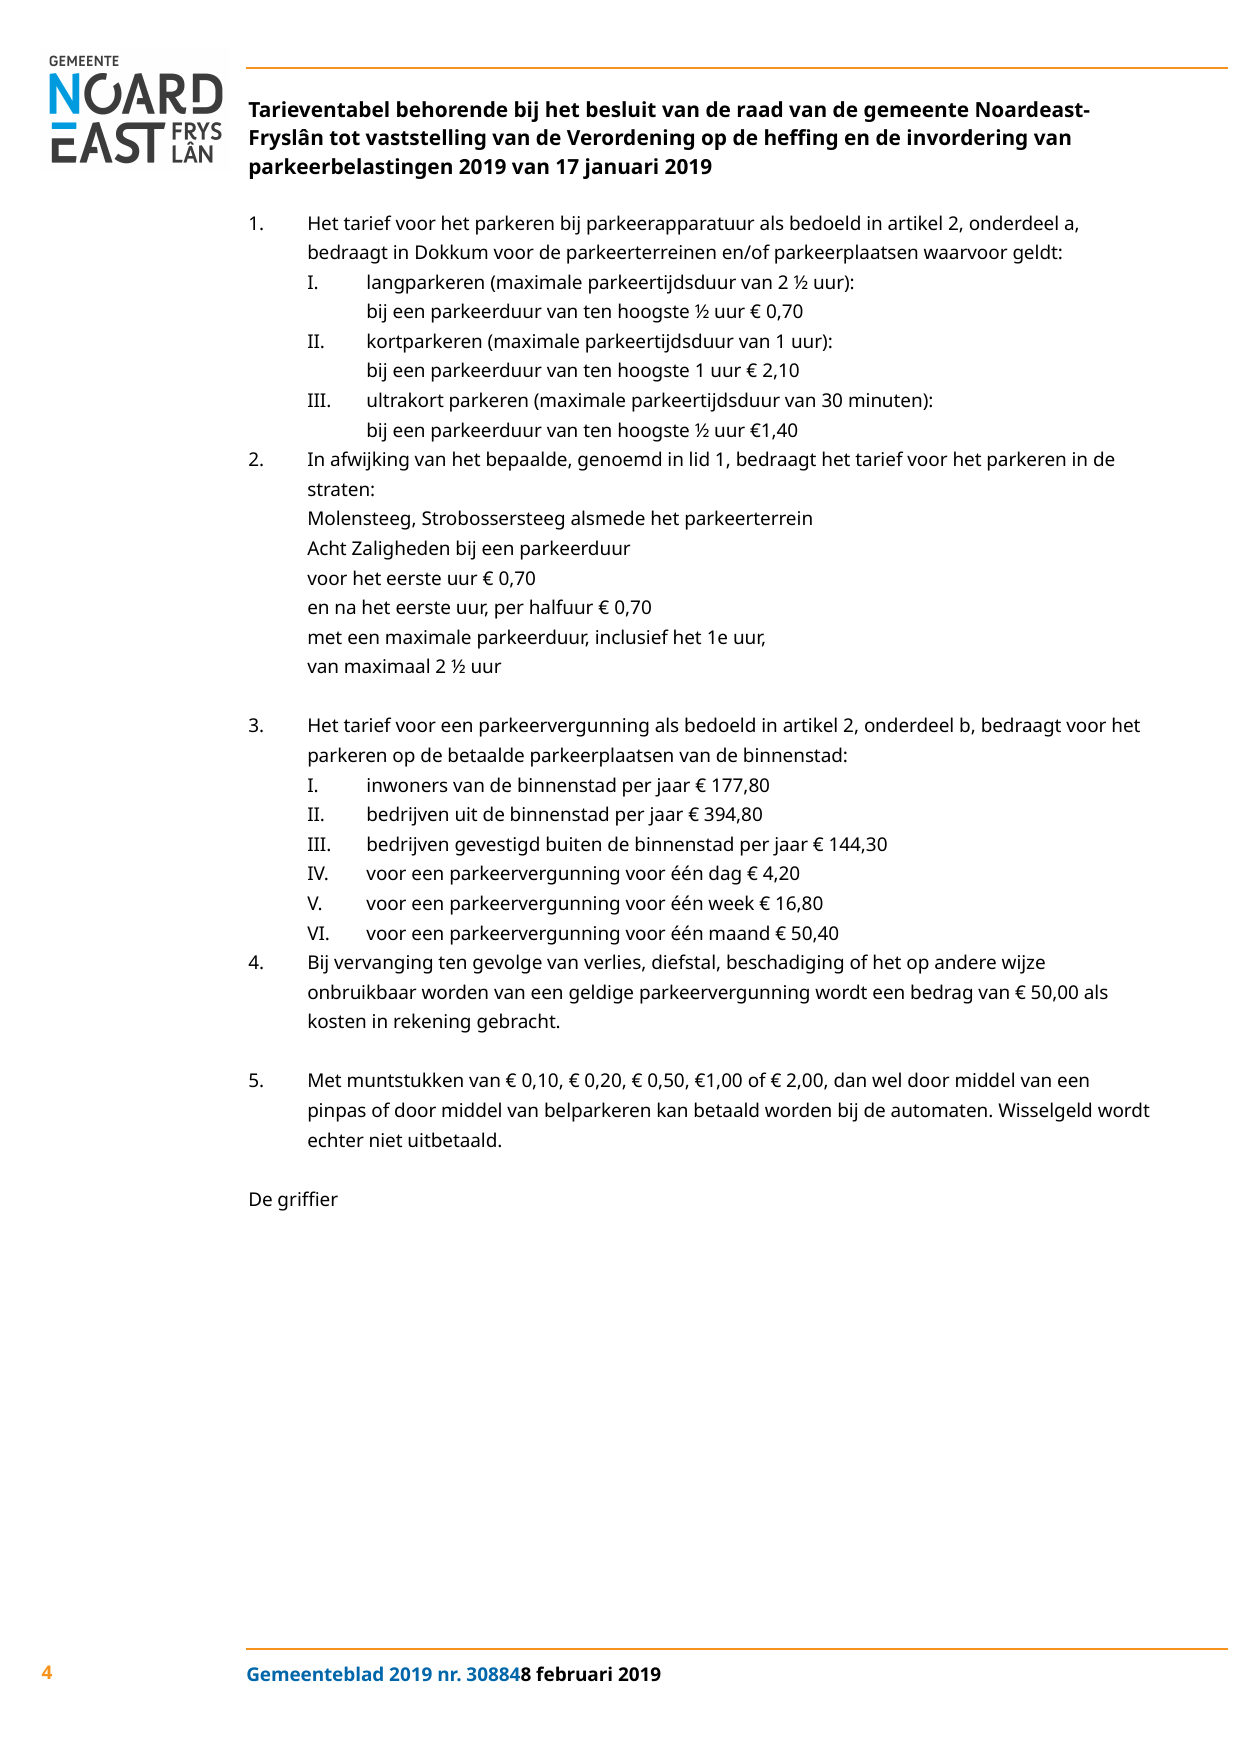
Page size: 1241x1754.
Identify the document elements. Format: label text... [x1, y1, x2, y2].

list bedrijven gevestigd buiten de binnenstad per jaar € 144,30 [307, 831, 1152, 857]
list Met muntstukken van € 0,10, € 0,20, € 0,50, €1,00 of € 2,00, dan wel door middel van een pinpas of door middel van belparkeren kan betaald worden bij de automaten. Wisselgeld wordt echter niet uitbetaald. [248, 1068, 1152, 1153]
list bij een parkeerduur van ten hoogste ½ uur € 0,70 [307, 298, 1152, 324]
list en na het eerste uur, per halfuur € 0,70 [248, 594, 1152, 620]
list Molensteeg, Strobossersteeg alsmede het parkeerterrein [248, 506, 1152, 531]
list voor een parkeervergunning voor één maand € 50,40 [307, 920, 1152, 946]
list inwoners van de binnenstad per jaar € 177,80 [307, 772, 1152, 798]
list voor een parkeervergunning voor één week € 16,80 [307, 890, 1152, 916]
text De griffier [248, 1186, 1152, 1212]
list kortparkeren (maximale parkeertijdsduur van 1 uur): [307, 328, 1152, 354]
list bedrijven uit de binnenstad per jaar € 394,80 [307, 801, 1152, 827]
list In afwijking van het bepaalde, genoemd in lid 1, bedraagt het tarief voor het parkeren in de straten: [248, 446, 1152, 502]
list bij een parkeerduur van ten hoogste 1 uur € 2,10 [307, 358, 1152, 383]
list langparkeren (maximale parkeertijdsduur van 2 ½ uur): [307, 269, 1152, 295]
list van maximaal 2 ½ uur [248, 653, 1152, 679]
list bij een parkeerduur van ten hoogste ½ uur €1,40 [307, 417, 1152, 443]
list ultrakort parkeren (maximale parkeertijdsduur van 30 minuten): [307, 387, 1152, 413]
list Acht Zaligheden bij een parkeerduur [248, 535, 1152, 561]
list met een maximale parkeerduur, inclusief het 1e uur, [248, 624, 1152, 650]
list Het tarief voor een parkeervergunning als bedoeld in artikel 2, onderdeel b, bedraagt voor het parkeren op de betaalde parkeerplaatsen van de binnenstad: [248, 713, 1152, 768]
list Bij vervanging ten gevolge van verlies, diefstal, beschadiging of het op andere wijze onbruikbaar worden van een geldige parkeervergunning wordt een bedrag van € 50,00 als kosten in rekening gebracht. [248, 949, 1152, 1034]
text Tarieventabel behorende bij het besluit van de raad van de gemeente Noardeast-Fryslân tot vaststelling van de Verordening op de heffing en de invordering van parkeerbelastingen 2019 van 17 januari 2019 [248, 95, 1152, 180]
list voor het eerste uur € 0,70 [248, 565, 1152, 591]
list Het tarief voor het parkeren bij parkeerapparatuur als bedoeld in artikel 2, onderdeel a, bedraagt in Dokkum voor de parkeerterreinen en/of parkeerplaatsen waarvoor geldt: [248, 210, 1152, 265]
picture [41, 47, 231, 172]
list voor een parkeervergunning voor één dag € 4,20 [307, 861, 1152, 886]
